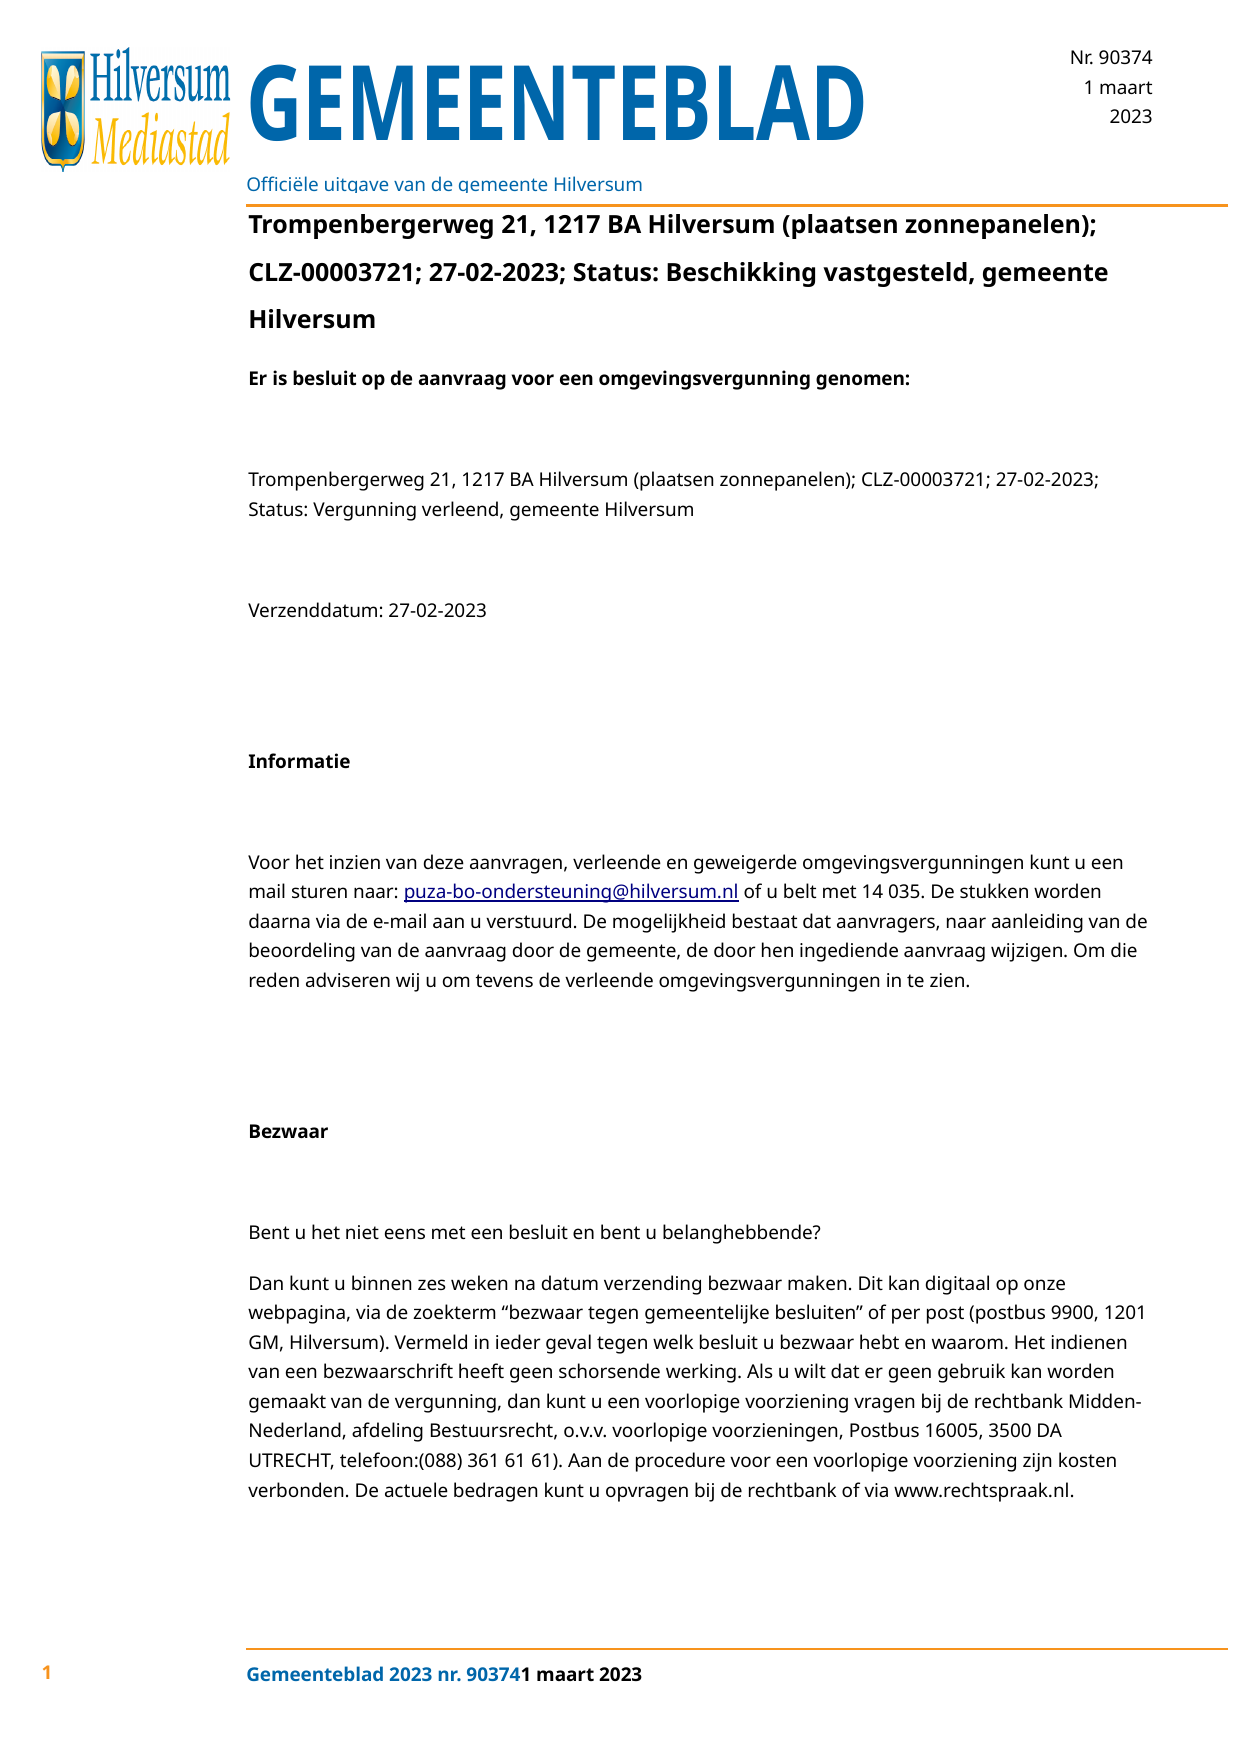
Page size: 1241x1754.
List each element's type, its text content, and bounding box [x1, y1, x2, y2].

text Er is besluit op de aanvraag voor een omgevingsvergunning genomen: [248, 366, 1152, 391]
text Informatie [248, 748, 1152, 774]
text Voor het inzien van deze aanvragen, verleende en geweigerde omgevingsvergunningen kunt u een mail sturen naar: puza-bo-ondersteuning@hilversum.nl of u belt met 14 035. De stukken worden daarna via de e-mail aan u verstuurd. De mogelijkheid bestaat dat aanvragers, naar aanleiding van de beoordeling van de aanvraag door de gemeente, de door hen ingediende aanvraag wijzigen. Om die reden adviseren wij u om tevens de verleende omgevingsvergunningen in te zien. [248, 849, 1152, 993]
text Bent u het niet eens met een besluit en bent u belanghebbende? [248, 1219, 1152, 1245]
picture [41, 47, 231, 172]
text Dan kunt u binnen zes weken na datum verzending bezwaar maken. Dit kan digitaal op onze webpagina, via de zoekterm “bezwaar tegen gemeentelijke besluiten” of per post (postbus 9900, 1201 GM, Hilversum). Vermeld in ieder geval tegen welk besluit u bezwaar hebt en waarom. Het indienen van een bezwaarschrift heeft geen schorsende werking. Als u wilt dat er geen gebruik kan worden gemaakt van de vergunning, dan kunt u een voorlopige voorziening vragen bij de rechtbank Midden-Nederland, afdeling Bestuursrecht, o.v.v. voorlopige voorzieningen, Postbus 16005, 3500 DA UTRECHT, telefoon:(088) 361 61 61). Aan de procedure voor een voorlopige voorziening zijn kosten verbonden. De actuele bedragen kunt u opvragen bij de rechtbank of via www.rechtspraak.nl. [248, 1270, 1152, 1502]
text Trompenbergerweg 21, 1217 BA Hilversum (plaatsen zonnepanelen); CLZ-00003721; 27-02-2023; Status: Vergunning verleend, gemeente Hilversum [248, 466, 1152, 522]
text Trompenbergerweg 21, 1217 BA Hilversum (plaatsen zonnepanelen); CLZ-00003721; 27-02-2023; Status: Beschikking vastgesteld, gemeente Hilversum [248, 207, 1152, 336]
text Bezwaar [248, 1118, 1152, 1144]
text Verzenddatum: 27-02-2023 [248, 597, 1152, 622]
